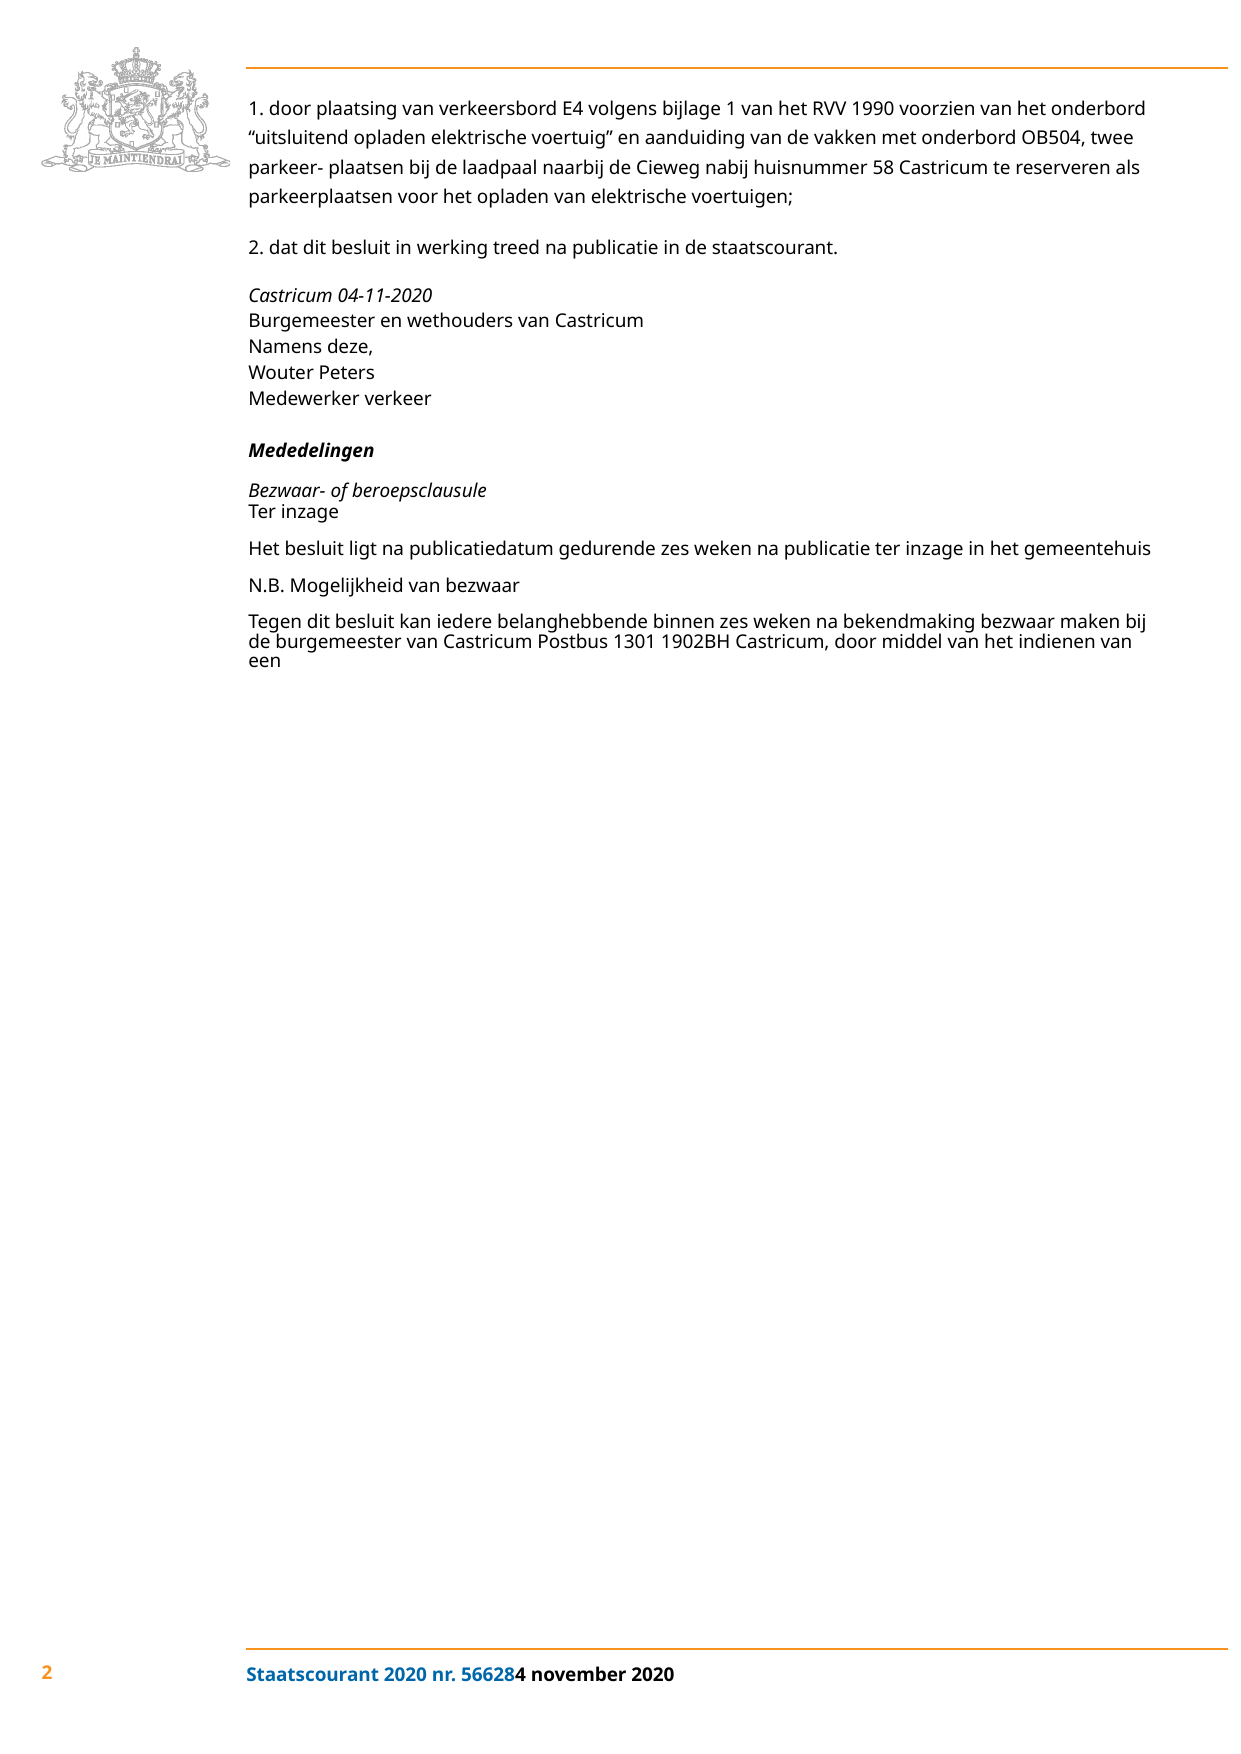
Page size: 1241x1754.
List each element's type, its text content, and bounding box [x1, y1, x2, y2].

text Castricum 04-11-2020 [248, 282, 1152, 307]
text N.B. Mogelijkheid van bezwaar [248, 577, 1152, 596]
picture [41, 47, 231, 172]
text Wouter Peters [248, 359, 1152, 385]
text 2. dat dit besluit in werking treed na publicatie in de staatscourant. [248, 234, 1152, 260]
text Burgemeester en wethouders van Castricum [248, 307, 1152, 333]
text Ter inzage [248, 503, 1152, 522]
text Medewerker verkeer [248, 385, 1152, 410]
text 1. door plaatsing van verkeersbord E4 volgens bijlage 1 van het RVV 1990 voorzien van het onderbord “uitsluitend opladen elektrische voertuig” en aanduiding van de vakken met onderbord OB504, twee parkeer- plaatsen bij de laadpaal naarbij de Cieweg nabij huisnummer 58 Castricum te reserveren als parkeerplaatsen voor het opladen van elektrische voertuigen; [248, 95, 1152, 209]
text Bezwaar- of beroepsclausule [248, 477, 1152, 503]
text Tegen dit besluit kan iedere belanghebbende binnen zes weken na bekendmaking bezwaar maken bij de burgemeester van Castricum Postbus 1301 1902BH Castricum, door middel van het indienen van een [248, 613, 1152, 671]
text Het besluit ligt na publicatiedatum gedurende zes weken na publicatie ter inzage in het gemeentehuis [248, 539, 1152, 559]
text Mededelingen [248, 438, 1152, 463]
text Namens deze, [248, 333, 1152, 359]
